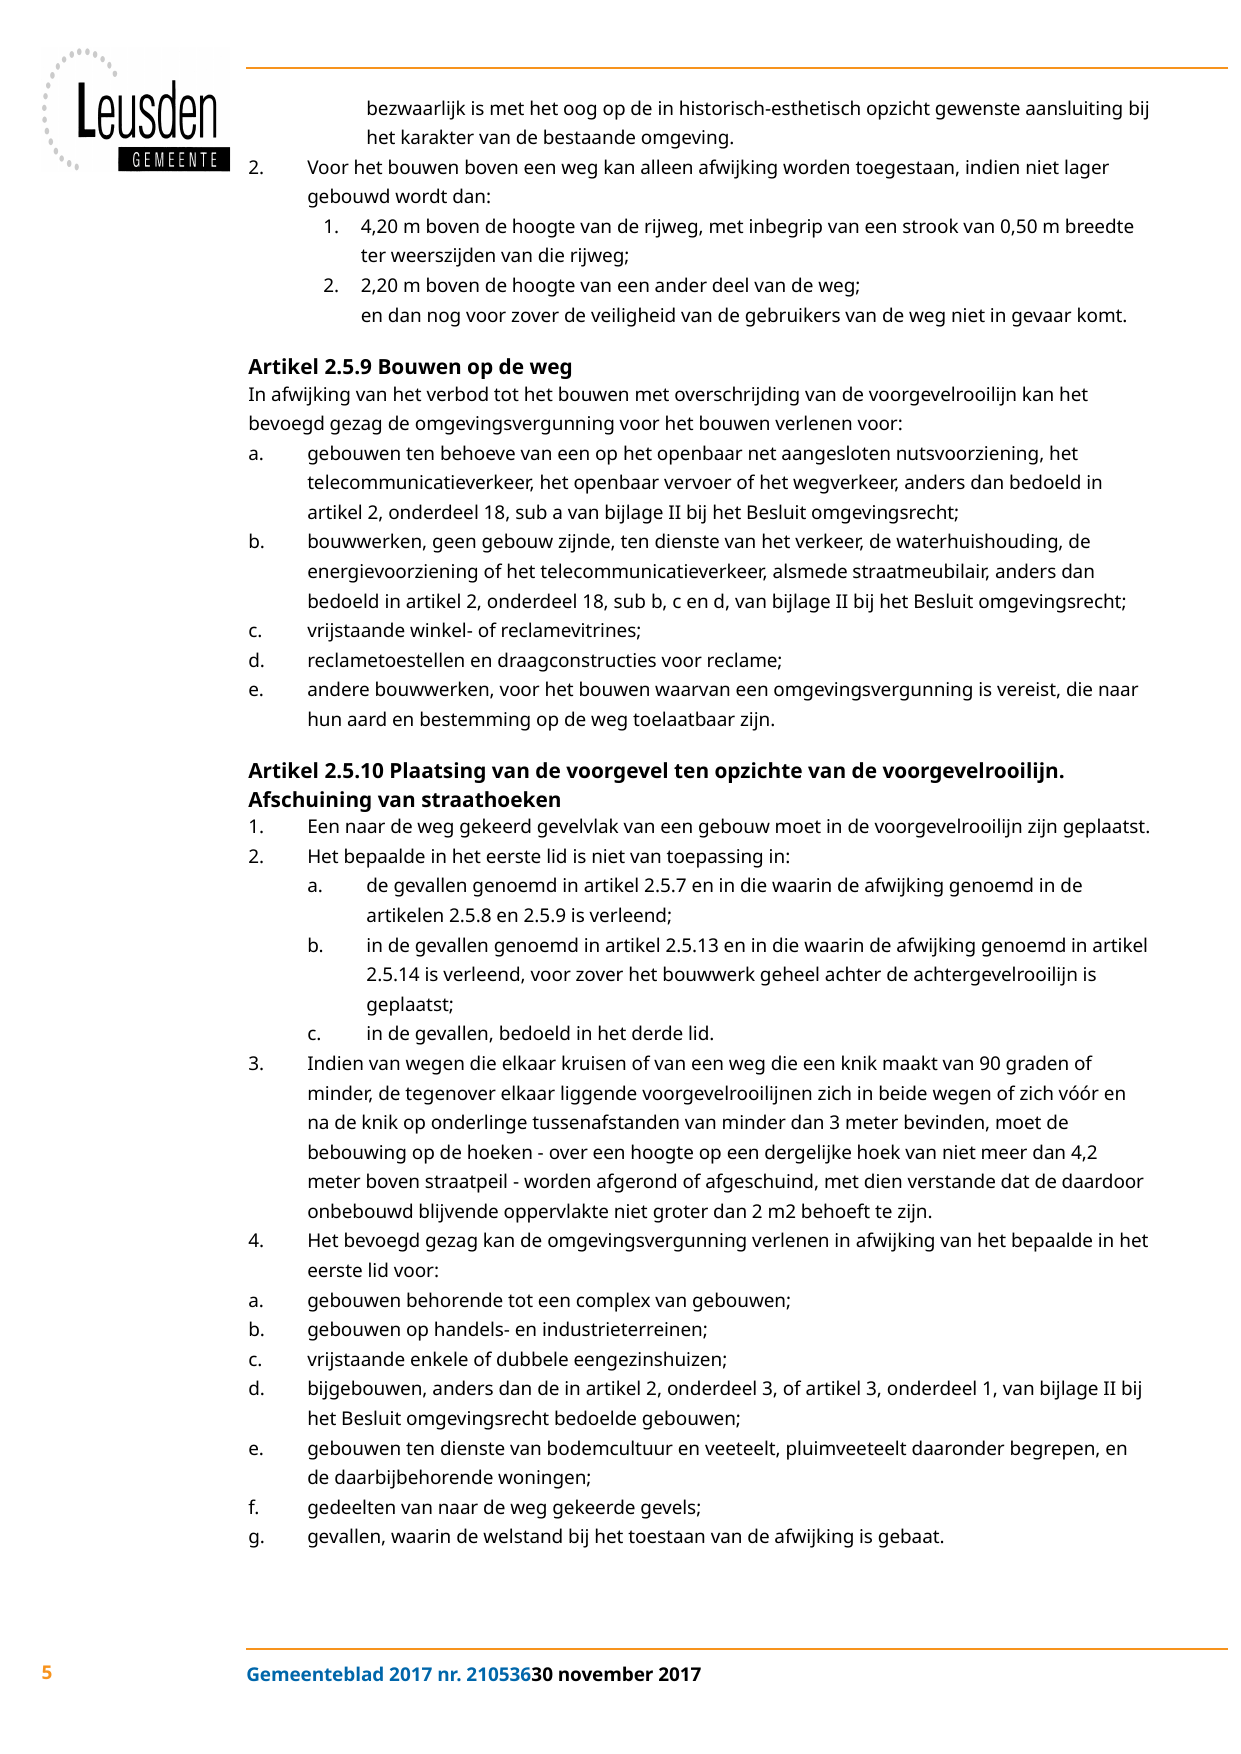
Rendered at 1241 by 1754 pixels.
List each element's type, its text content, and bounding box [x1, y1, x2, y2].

list gevallen, waarin de welstand bij het toestaan van de afwijking is gebaat. [248, 1523, 1152, 1549]
list de gevallen genoemd in artikel 2.5.7 en in die waarin de afwijking genoemd in de artikelen 2.5.8 en 2.5.9 is verleend; [307, 873, 1152, 928]
list 2,20 m boven de hoogte van een ander deel van de weg; [323, 272, 1152, 298]
list in de gevallen, bedoeld in het derde lid. [307, 1021, 1152, 1046]
list bijgebouwen, anders dan de in artikel 2, onderdeel 3, of artikel 3, onderdeel 1, van bijlage II bij het Besluit omgevingsrecht bedoelde gebouwen; [248, 1376, 1152, 1431]
list reclametoestellen en draagconstructies voor reclame; [248, 647, 1152, 673]
list Het bevoegd gezag kan de omgevingsvergunning verlenen in afwijking van het bepaalde in het eerste lid voor: [248, 1228, 1152, 1283]
list gebouwen ten dienste van bodemcultuur en veeteelt, pluimveeteelt daaronder begrepen, en de daarbijbehorende woningen; [248, 1435, 1152, 1490]
list vrijstaande winkel- of reclamevitrines; [248, 617, 1152, 643]
list vrijstaande enkele of dubbele eengezinshuizen; [248, 1346, 1152, 1372]
list gebouwen ten behoeve van een op het openbaar net aangesloten nutsvoorziening, het telecommunicatieverkeer, het openbaar vervoer of het wegverkeer, anders dan bedoeld in artikel 2, onderdeel 18, sub a van bijlage II bij het Besluit omgevingsrecht; [248, 440, 1152, 525]
list bouwwerken, geen gebouw zijnde, ten dienste van het verkeer, de waterhuishouding, de energievoorziening of het telecommunicatieverkeer, alsmede straatmeubilair, anders dan bedoeld in artikel 2, onderdeel 18, sub b, c en d, van bijlage II bij het Besluit omgevingsrecht; [248, 529, 1152, 613]
list Een naar de weg gekeerd gevelvlak van een gebouw moet in de voorgevelrooilijn zijn geplaatst. [248, 813, 1152, 839]
list gedeelten van naar de weg gekeerde gevels; [248, 1494, 1152, 1519]
list 4,20 m boven de hoogte van de rijweg, met inbegrip van een strook van 0,50 m breedte ter weerszijden van die rijweg; [323, 213, 1152, 268]
list en dan nog voor zover de veiligheid van de gebruikers van de weg niet in gevaar komt. [323, 302, 1152, 328]
list in de gevallen genoemd in artikel 2.5.13 en in die waarin de afwijking genoemd in artikel 2.5.14 is verleend, voor zover het bouwwerk geheel achter de achtergevelrooilijn is geplaatst; [307, 932, 1152, 1017]
list gebouwen op handels- en industrieterreinen; [248, 1316, 1152, 1342]
list gebouwen behorende tot een complex van gebouwen; [248, 1287, 1152, 1312]
text In afwijking van het verbod tot het bouwen met overschrijding van de voorgevelrooilijn kan het bevoegd gezag de omgevingsvergunning voor het bouwen verlenen voor: [248, 381, 1152, 436]
list andere bouwwerken, voor het bouwen waarvan een omgevingsvergunning is vereist, die naar hun aard en bestemming op de weg toelaatbaar zijn. [248, 677, 1152, 732]
text Artikel 2.5.9 Bouwen op de weg [248, 352, 1152, 381]
picture [41, 47, 231, 172]
text Artikel 2.5.10 Plaatsing van de voorgevel ten opzichte van de voorgevelrooilijn. Afschuining van straathoeken [248, 757, 1152, 813]
list Indien van wegen die elkaar kruisen of van een weg die een knik maakt van 90 graden of minder, de tegenover elkaar liggende voorgevelrooilijnen zich in beide wegen of zich vóór en na de knik op onderlinge tussenafstanden van minder dan 3 meter bevinden, moet de bebouwing op de hoeken - over een hoogte op een dergelijke hoek van niet meer dan 4,2 meter boven straatpeil - worden afgerond of afgeschuind, met dien verstande dat de daardoor onbebouwd blijvende oppervlakte niet groter dan 2 m2 behoeft te zijn. [248, 1050, 1152, 1224]
list Voor het bouwen boven een weg kan alleen afwijking worden toegestaan, indien niet lager gebouwd wordt dan: [248, 154, 1152, 209]
list Het bepaalde in het eerste lid is niet van toepassing in: [248, 843, 1152, 869]
list bezwaarlijk is met het oog op de in historisch-esthetisch opzicht gewenste aansluiting bij het karakter van de bestaande omgeving. [307, 95, 1152, 150]
